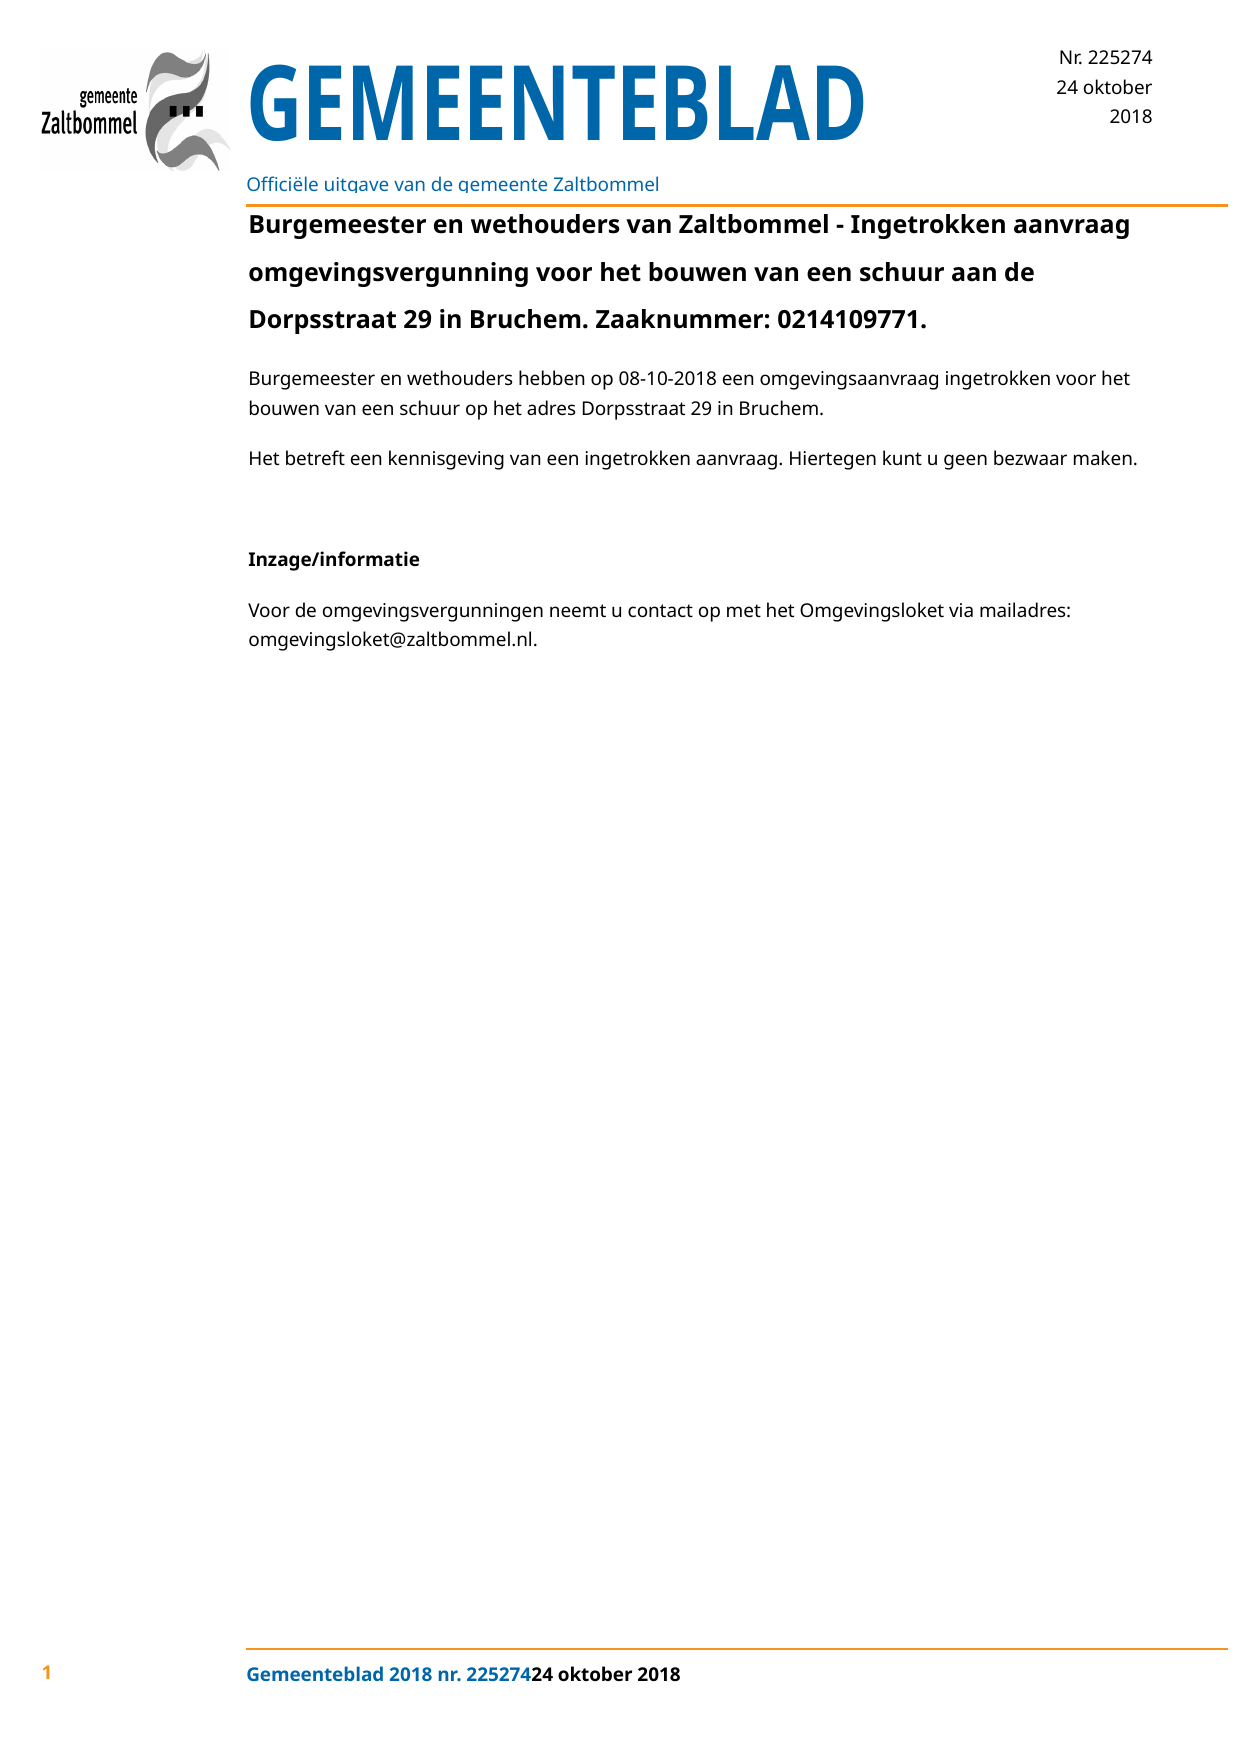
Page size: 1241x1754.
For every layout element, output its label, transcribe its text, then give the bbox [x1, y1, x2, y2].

text Inzage/informatie [248, 546, 1152, 572]
text Burgemeester en wethouders van Zaltbommel - Ingetrokken aanvraag omgevingsvergunning voor het bouwen van een schuur aan de Dorpsstraat 29 in Bruchem. Zaaknummer: 0214109771. [248, 207, 1152, 336]
picture [41, 47, 231, 172]
text Voor de omgevingsvergunningen neemt u contact op met het Omgevingsloket via mailadres: omgevingsloket@zaltbommel.nl. [248, 597, 1152, 652]
text Burgemeester en wethouders hebben op 08-10-2018 een omgevingsaanvraag ingetrokken voor het bouwen van een schuur op het adres Dorpsstraat 29 in Bruchem. [248, 366, 1152, 421]
text Het betreft een kennisgeving van een ingetrokken aanvraag. Hiertegen kunt u geen bezwaar maken. [248, 446, 1152, 471]
